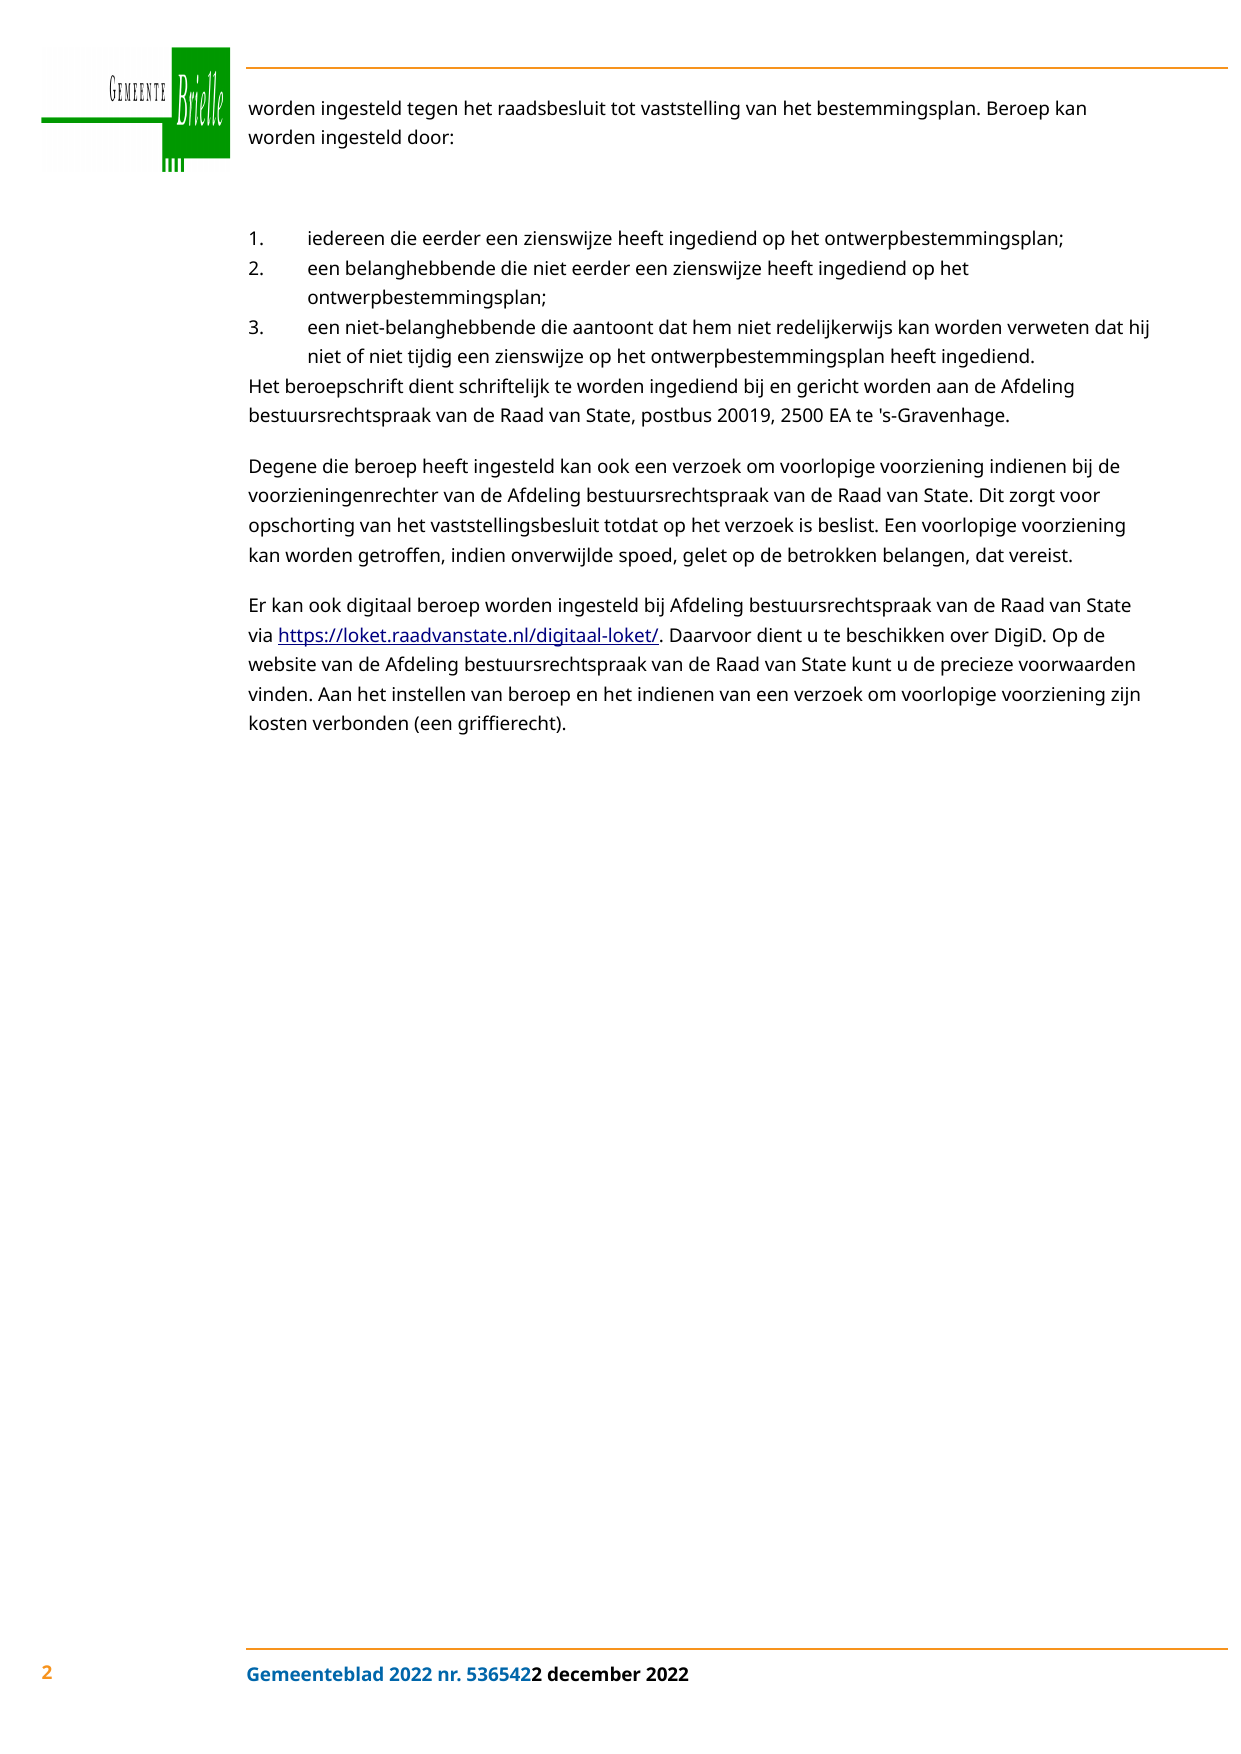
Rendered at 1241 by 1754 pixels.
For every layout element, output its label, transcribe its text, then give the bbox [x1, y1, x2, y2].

list een belanghebbende die niet eerder een zienswijze heeft ingediend op het ontwerpbestemmingsplan; [248, 255, 1152, 310]
list iedereen die eerder een zienswijze heeft ingediend op het ontwerpbestemmingsplan; [248, 225, 1152, 251]
picture [41, 47, 231, 172]
text Het beroepschrift dient schriftelijk te worden ingediend bij en gericht worden aan de Afdeling bestuursrechtspraak van de Raad van State, postbus 20019, 2500 EA te 's-Gravenhage. [248, 373, 1152, 428]
list een niet-belanghebbende die aantoont dat hem niet redelijkerwijs kan worden verweten dat hij niet of niet tijdig een zienswijze op het ontwerpbestemmingsplan heeft ingediend. [248, 314, 1152, 369]
text worden ingesteld tegen het raadsbesluit tot vaststelling van het bestemmingsplan. Beroep kan worden ingesteld door: [248, 95, 1152, 150]
text Degene die beroep heeft ingesteld kan ook een verzoek om voorlopige voorziening indienen bij de voorzieningenrechter van de Afdeling bestuursrechtspraak van de Raad van State. Dit zorgt voor opschorting van het vaststellingsbesluit totdat op het verzoek is beslist. Een voorlopige voorziening kan worden getroffen, indien onverwijlde spoed, gelet op de betrokken belangen, dat vereist. [248, 453, 1152, 568]
text Er kan ook digitaal beroep worden ingesteld bij Afdeling bestuursrechtspraak van de Raad van State via https://loket.raadvanstate.nl/digitaal-loket/. Daarvoor dient u te beschikken over DigiD. Op de website van de Afdeling bestuursrechtspraak van de Raad van State kunt u de precieze voorwaarden vinden. Aan het instellen van beroep en het indienen van een verzoek om voorlopige voorziening zijn kosten verbonden (een griffierecht). [248, 592, 1152, 736]
